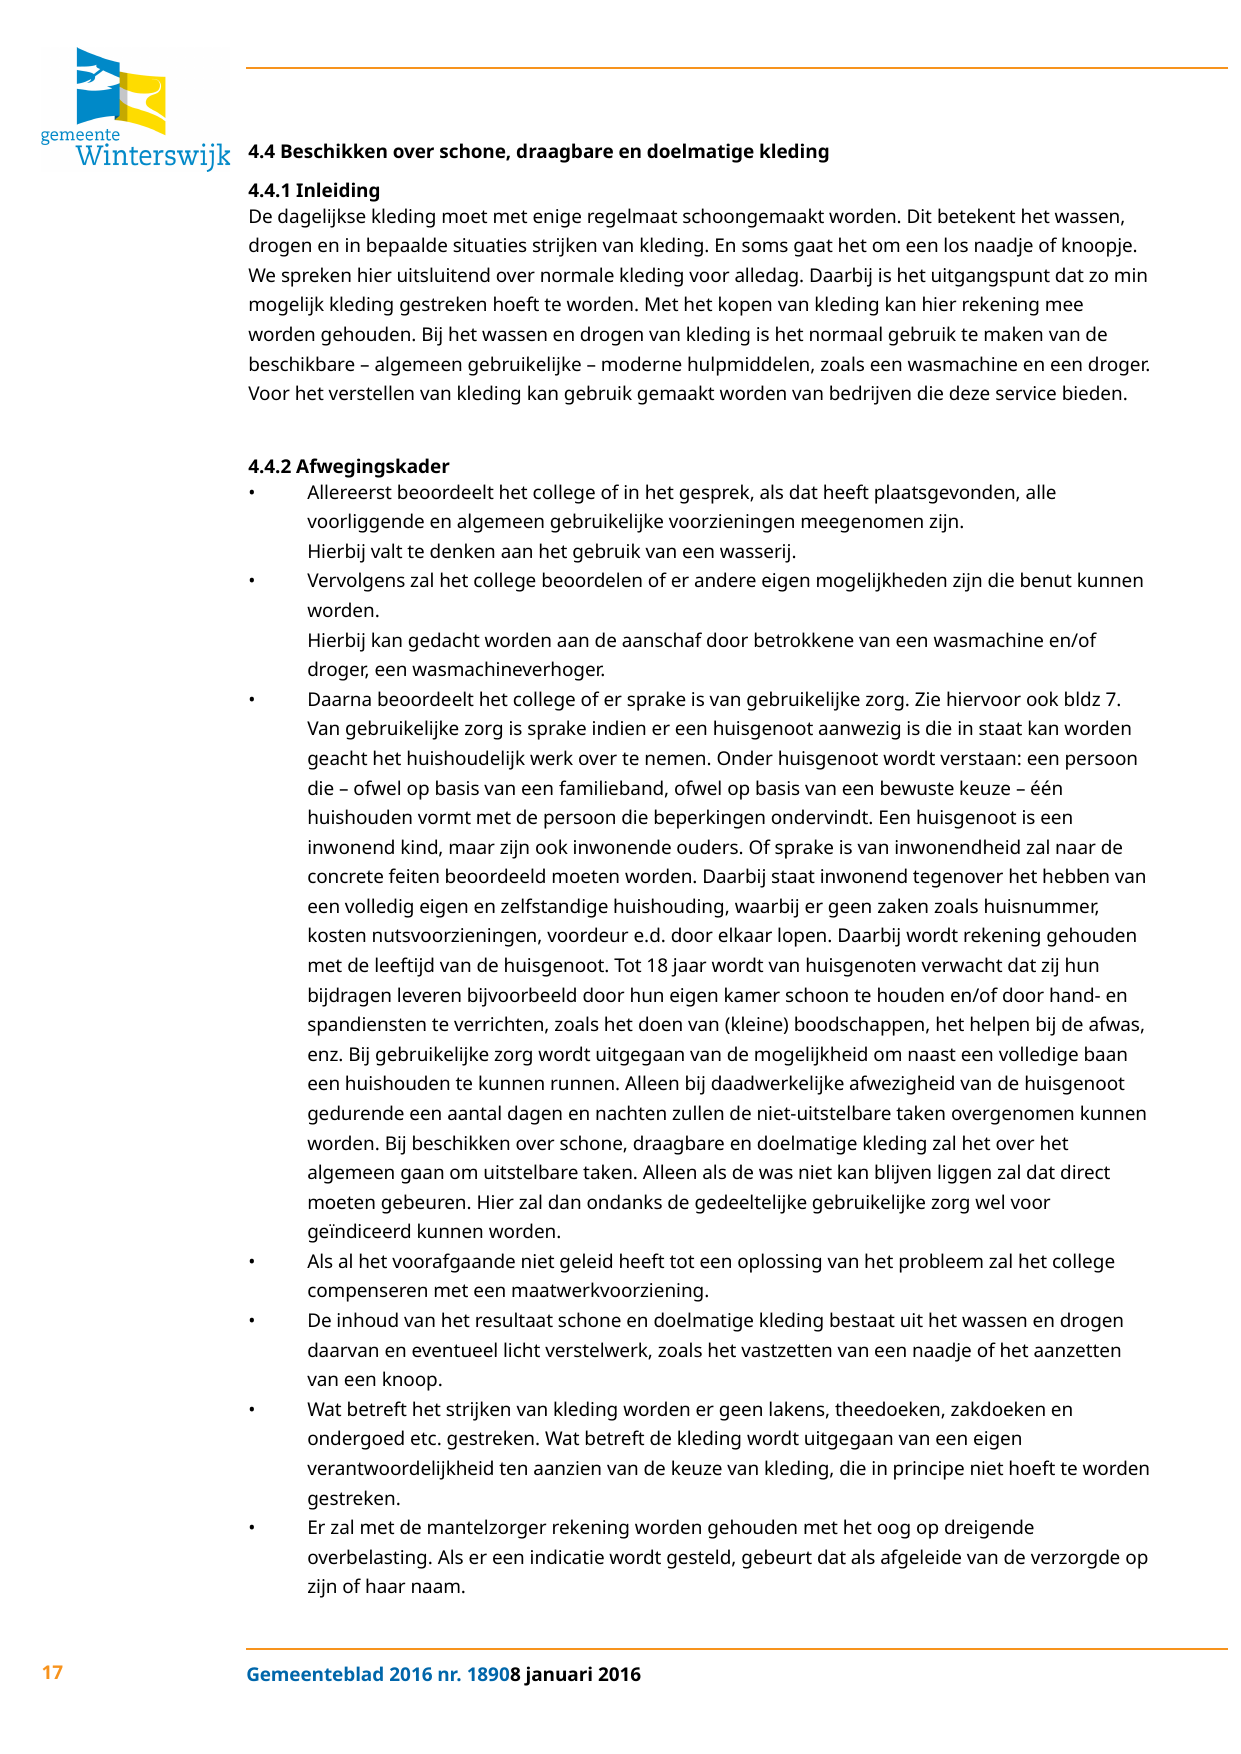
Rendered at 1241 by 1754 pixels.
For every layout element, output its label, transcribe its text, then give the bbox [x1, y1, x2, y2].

picture [41, 47, 231, 172]
list Hierbij kan gedacht worden aan de aanschaf door betrokkene van een wasmachine en/of droger, een wasmachineverhoger. [248, 627, 1152, 682]
list Hierbij valt te denken aan het gebruik van een wasserij. [248, 538, 1152, 564]
text 4.4 Beschikken over schone, draagbare en doelmatige kleding [248, 138, 1152, 164]
list Wat betreft het strijken van kleding worden er geen lakens, theedoeken, zakdoeken en ondergoed etc. gestreken. Wat betreft de kleding wordt uitgegaan van een eigen verantwoordelijkheid ten aanzien van de keuze van kleding, die in principe niet hoeft te worden gestreken. [248, 1396, 1152, 1510]
list Vervolgens zal het college beoordelen of er andere eigen mogelijkheden zijn die benut kunnen worden. [248, 568, 1152, 623]
picture [225, 153, 231, 162]
list Als al het voorafgaande niet geleid heeft tot een oplossing van het probleem zal het college compenseren met een maatwerkvoorziening. [248, 1248, 1152, 1303]
list Daarna beoordeelt het college of er sprake is van gebruikelijke zorg. Zie hiervoor ook bldz 7. [248, 686, 1152, 712]
text 4.4.1 Inleiding [248, 177, 1152, 203]
list Allereerst beoordeelt het college of in het gesprek, als dat heeft plaatsgevonden, alle voorliggende en algemeen gebruikelijke voorzieningen meegenomen zijn. [248, 479, 1152, 534]
list De inhoud van het resultaat schone en doelmatige kleding bestaat uit het wassen en drogen daarvan en eventueel licht verstelwerk, zoals het vastzetten van een naadje of het aanzetten van een knoop. [248, 1307, 1152, 1392]
list Er zal met de mantelzorger rekening worden gehouden met het oog op dreigende overbelasting. Als er een indicatie wordt gesteld, gebeurt dat als afgeleide van de verzorgde op zijn of haar naam. [248, 1514, 1152, 1599]
list Van gebruikelijke zorg is sprake indien er een huisgenoot aanwezig is die in staat kan worden geacht het huishoudelijk werk over te nemen. Onder huisgenoot wordt verstaan: een persoon die – ofwel op basis van een familieband, ofwel op basis van een bewuste keuze – één huishouden vormt met de persoon die beperkingen ondervindt. Een huisgenoot is een inwonend kind, maar zijn ook inwonende ouders. Of sprake is van inwonendheid zal naar de concrete feiten beoordeeld moeten worden. Daarbij staat inwonend tegenover het hebben van een volledig eigen en zelfstandige huishouding, waarbij er geen zaken zoals huisnummer, kosten nutsvoorzieningen, voordeur e.d. door elkaar lopen. Daarbij wordt rekening gehouden met de leeftijd van de huisgenoot. Tot 18 jaar wordt van huisgenoten verwacht dat zij hun bijdragen leveren bijvoorbeeld door hun eigen kamer schoon te houden en/of door hand- en spandiensten te verrichten, zoals het doen van (kleine) boodschappen, het helpen bij de afwas, enz. Bij gebruikelijke zorg wordt uitgegaan van de mogelijkheid om naast een volledige baan een huishouden te kunnen runnen. Alleen bij daadwerkelijke afwezigheid van de huisgenoot gedurende een aantal dagen en nachten zullen de niet-uitstelbare taken overgenomen kunnen worden. Bij beschikken over schone, draagbare en doelmatige kleding zal het over het algemeen gaan om uitstelbare taken. Alleen als de was niet kan blijven liggen zal dat direct moeten gebeuren. Hier zal dan ondanks de gedeeltelijke gebruikelijke zorg wel voor geïndiceerd kunnen worden. [248, 716, 1152, 1244]
text 4.4.2 Afwegingskader [248, 453, 1152, 479]
text De dagelijkse kleding moet met enige regelmaat schoongemaakt worden. Dit betekent het wassen, drogen en in bepaalde situaties strijken van kleding. En soms gaat het om een los naadje of knoopje. We spreken hier uitsluitend over normale kleding voor alledag. Daarbij is het uitgangspunt dat zo min mogelijk kleding gestreken hoeft te worden. Met het kopen van kleding kan hier rekening mee worden gehouden. Bij het wassen en drogen van kleding is het normaal gebruik te maken van de beschikbare – algemeen gebruikelijke – moderne hulpmiddelen, zoals een wasmachine en een droger. Voor het verstellen van kleding kan gebruik gemaakt worden van bedrijven die deze service bieden. [248, 203, 1152, 406]
